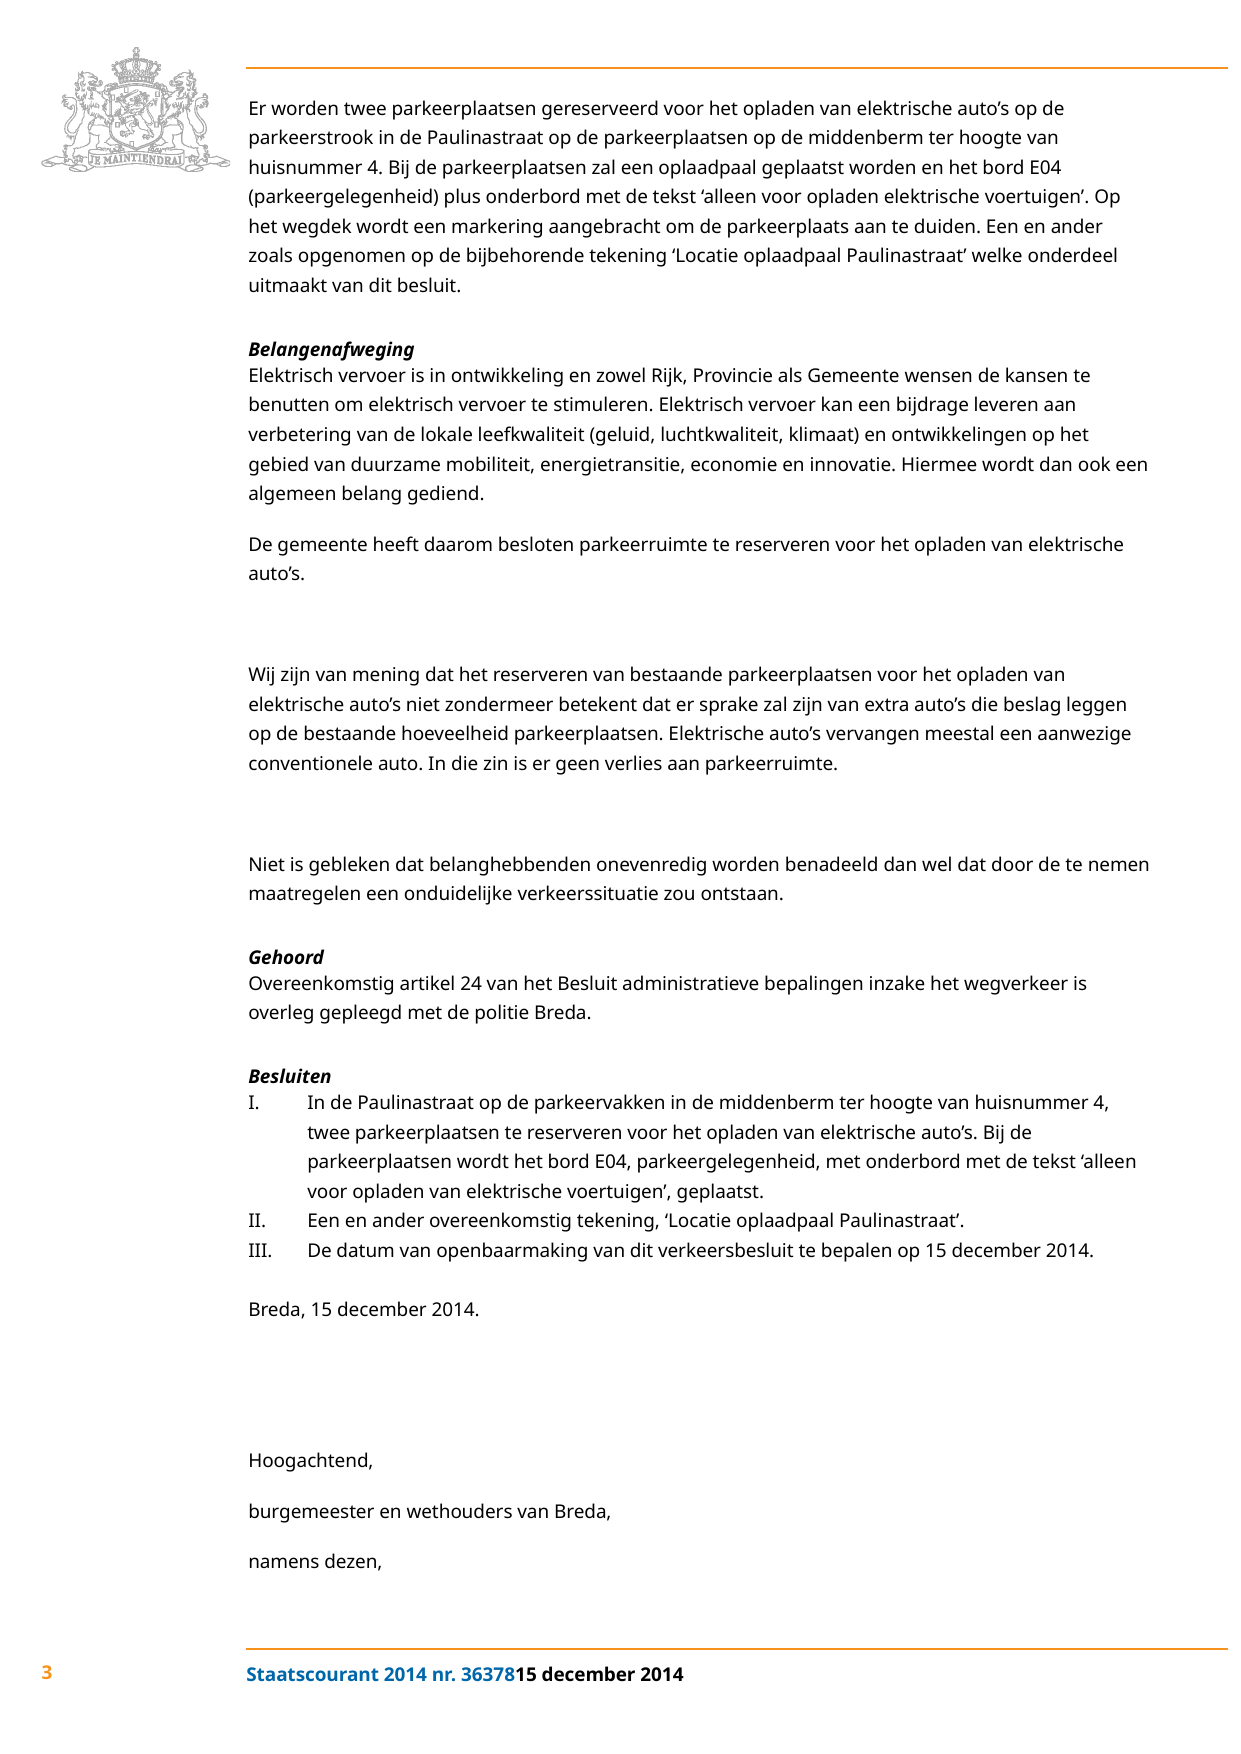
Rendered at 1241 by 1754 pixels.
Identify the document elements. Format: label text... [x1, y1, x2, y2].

list In de Paulinastraat op de parkeervakken in de middenberm ter hoogte van huisnummer 4, twee parkeerplaatsen te reserveren voor het opladen van elektrische auto’s. Bij de parkeerplaatsen wordt het bord E04, parkeergelegenheid, met onderbord met de tekst ‘alleen voor opladen van elektrische voertuigen’, geplaatst. [248, 1089, 1152, 1204]
text Gehoord [248, 944, 1152, 970]
text Er worden twee parkeerplaatsen gereserveerd voor het opladen van elektrische auto’s op de parkeerstrook in de Paulinastraat op de parkeerplaatsen op de middenberm ter hoogte van huisnummer 4. Bij de parkeerplaatsen zal een oplaadpaal geplaatst worden en het bord E04 (parkeergelegenheid) plus onderbord met de tekst ‘alleen voor opladen elektrische voertuigen’. Op het wegdek wordt een markering aangebracht om de parkeerplaats aan te duiden. Een en ander zoals opgenomen op de bijbehorende tekening ‘Locatie oplaadpaal Paulinastraat’ welke onderdeel uitmaakt van dit besluit. [248, 95, 1152, 298]
text namens dezen, [248, 1548, 1152, 1574]
text Hoogachtend, [248, 1448, 1152, 1473]
text Breda, 15 december 2014. [248, 1296, 1152, 1322]
text Besluiten [248, 1063, 1152, 1089]
text Belangenafweging [248, 336, 1152, 362]
text Elektrisch vervoer is in ontwikkeling en zowel Rijk, Provincie als Gemeente wensen de kansen te benutten om elektrisch vervoer te stimuleren. Elektrisch vervoer kan een bijdrage leveren aan verbetering van de lokale leefkwaliteit (geluid, luchtkwaliteit, klimaat) en ontwikkelingen op het gebied van duurzame mobiliteit, energietransitie, economie en innovatie. Hiermee wordt dan ook een algemeen belang gediend. [248, 362, 1152, 506]
text Overeenkomstig artikel 24 van het Besluit administratieve bepalingen inzake het wegverkeer is overleg gepleegd met de politie Breda. [248, 970, 1152, 1025]
text burgemeester en wethouders van Breda, [248, 1498, 1152, 1524]
list Een en ander overeenkomstig tekening, ‘Locatie oplaadpaal Paulinastraat’. [248, 1208, 1152, 1233]
list De datum van openbaarmaking van dit verkeersbesluit te bepalen op 15 december 2014. [248, 1237, 1152, 1263]
text Wij zijn van mening dat het reserveren van bestaande parkeerplaatsen voor het opladen van elektrische auto’s niet zondermeer betekent dat er sprake zal zijn van extra auto’s die beslag leggen op de bestaande hoeveelheid parkeerplaatsen. Elektrische auto’s vervangen meestal een aanwezige conventionele auto. In die zin is er geen verlies aan parkeerruimte. [248, 661, 1152, 776]
text De gemeente heeft daarom besloten parkeerruimte te reserveren voor het opladen van elektrische auto’s. [248, 531, 1152, 586]
picture [41, 47, 231, 172]
text Niet is gebleken dat belanghebbenden onevenredig worden benadeeld dan wel dat door de te nemen maatregelen een onduidelijke verkeerssituatie zou ontstaan. [248, 851, 1152, 906]
